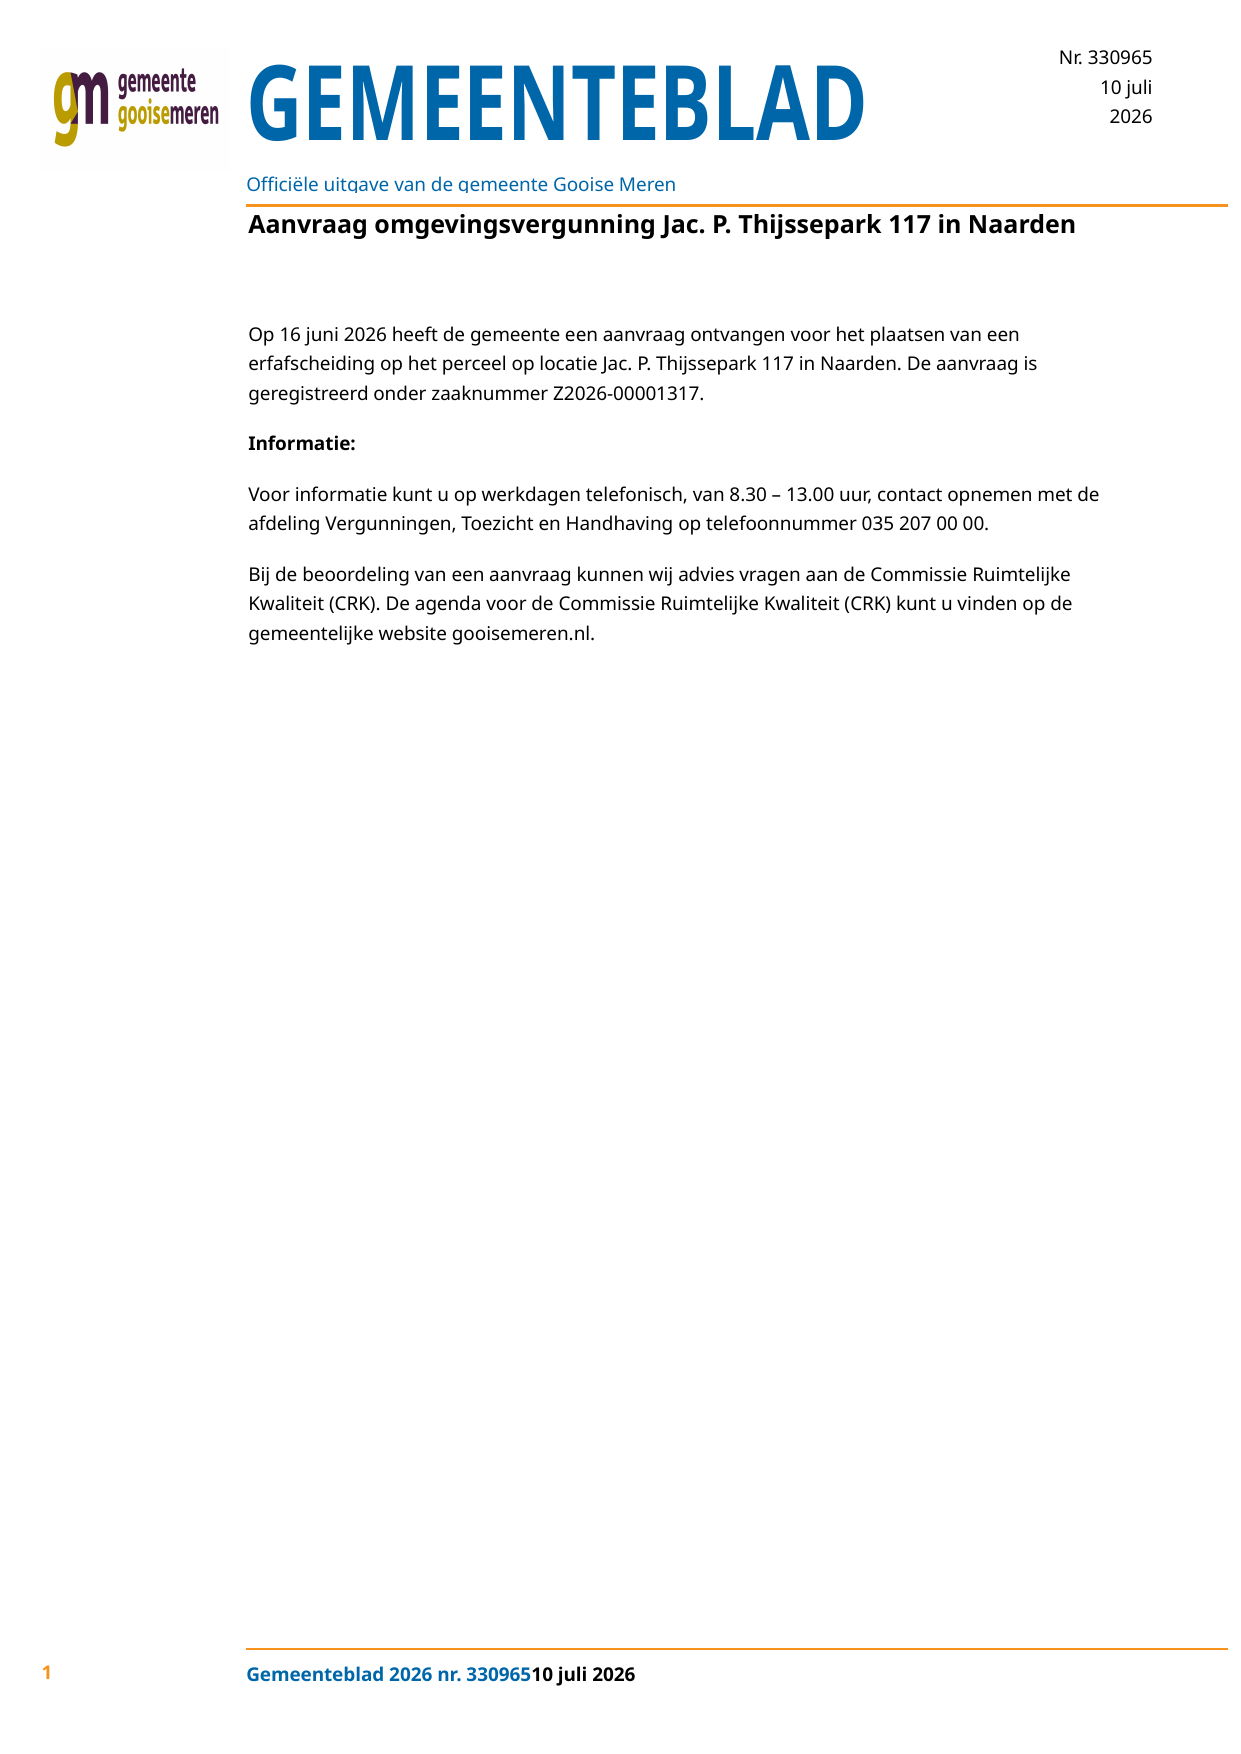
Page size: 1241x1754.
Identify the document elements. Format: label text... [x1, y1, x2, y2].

text Aanvraag omgevingsvergunning Jac. P. Thijssepark 117 in Naarden [248, 207, 1152, 241]
picture [41, 47, 231, 172]
text Informatie: [248, 430, 1152, 456]
text Voor informatie kunt u op werkdagen telefonisch, van 8.30 – 13.00 uur, contact opnemen met de afdeling Vergunningen, Toezicht en Handhaving op telefoonnummer 035 207 00 00. [248, 481, 1152, 536]
text Bij de beoordeling van een aanvraag kunnen wij advies vragen aan de Commissie Ruimtelijke Kwaliteit (CRK). De agenda voor de Commissie Ruimtelijke Kwaliteit (CRK) kunt u vinden op de gemeentelijke website gooisemeren.nl. [248, 561, 1152, 646]
text Op 16 juni 2026 heeft de gemeente een aanvraag ontvangen voor het plaatsen van een erfafscheiding op het perceel op locatie Jac. P. Thijssepark 117 in Naarden. De aanvraag is geregistreerd onder zaaknummer Z2026-00001317. [248, 321, 1152, 406]
